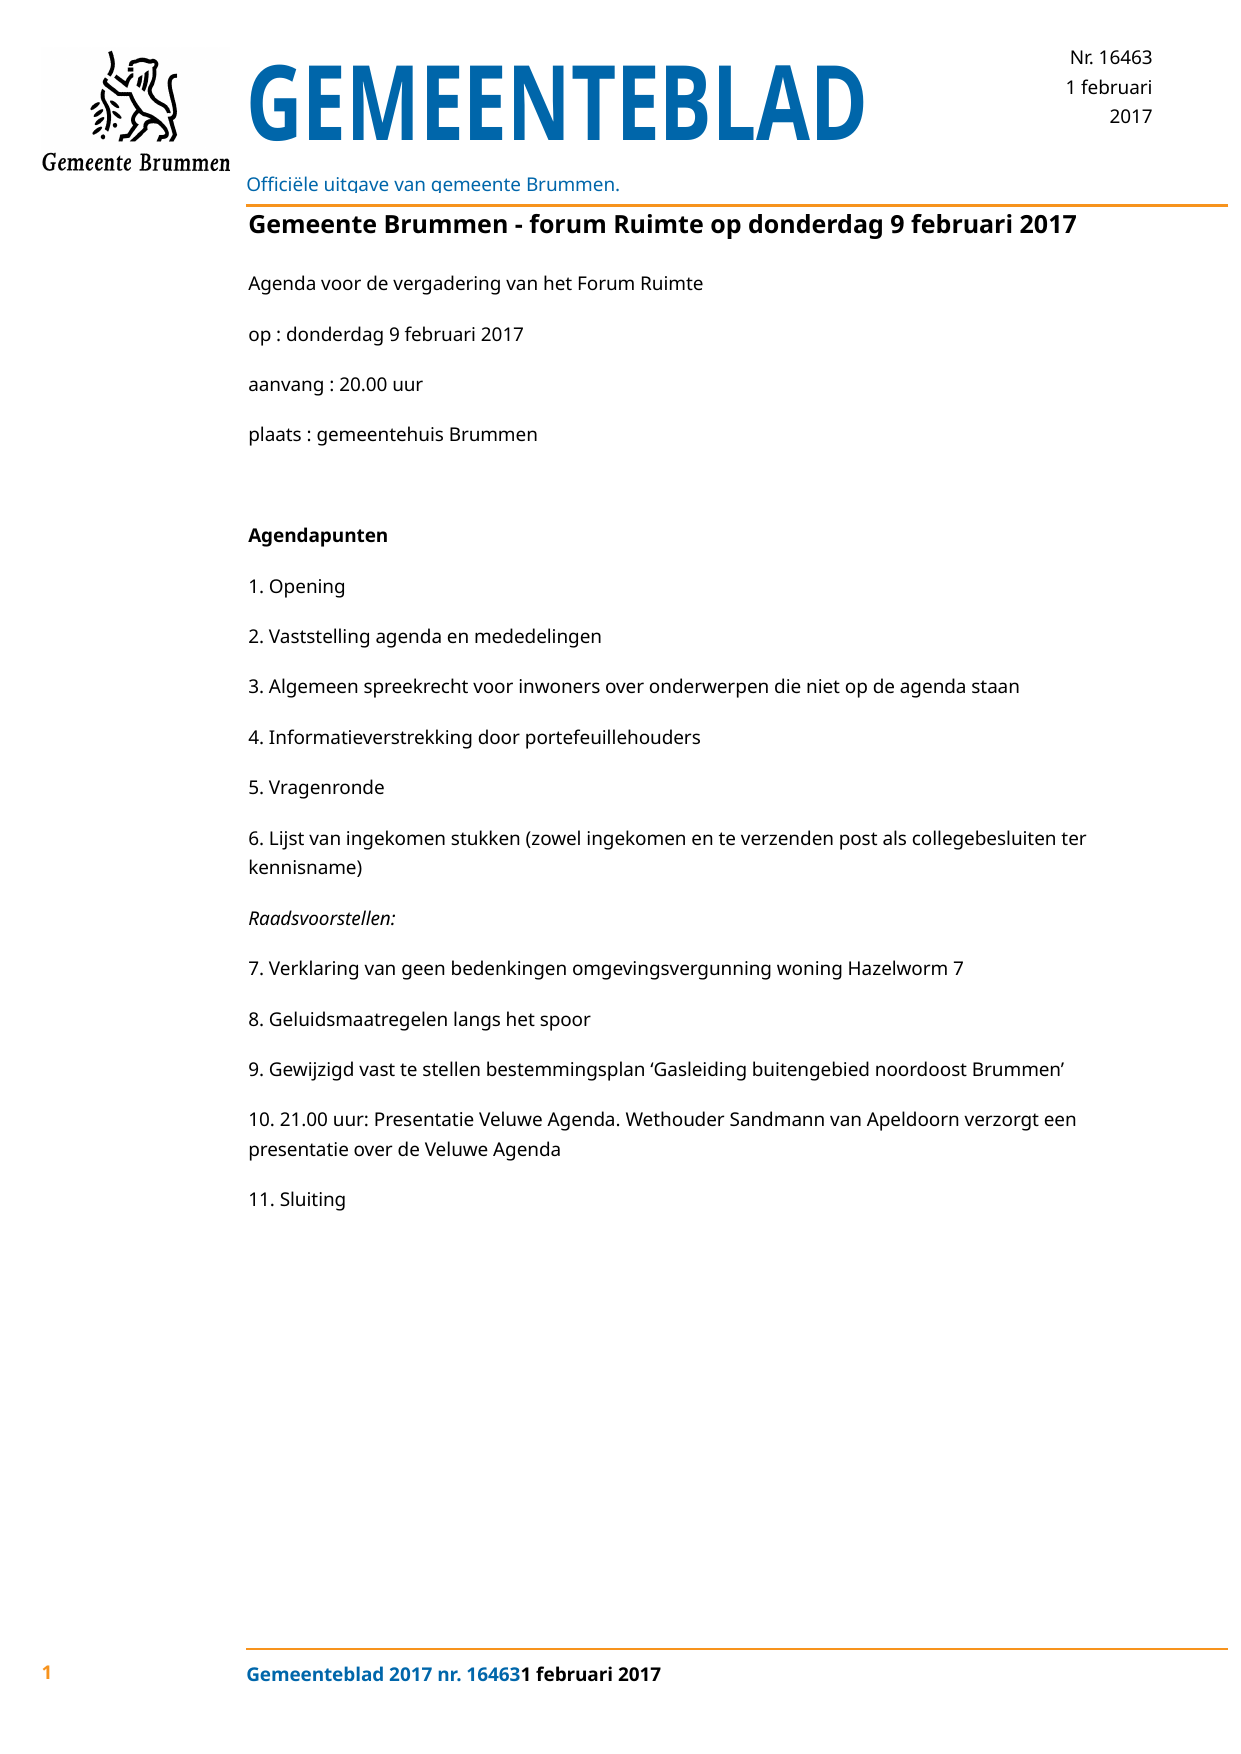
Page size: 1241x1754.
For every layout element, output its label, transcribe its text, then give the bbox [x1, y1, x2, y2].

text Raadsvoorstellen: [248, 905, 1152, 931]
text Agenda voor de vergadering van het Forum Ruimte [248, 270, 1152, 296]
text 9. Gewijzigd vast te stellen bestemmingsplan ‘Gasleiding buitengebied noordoost Brummen’ [248, 1056, 1152, 1082]
text 3. Algemeen spreekrecht voor inwoners over onderwerpen die niet op de agenda staan [248, 674, 1152, 699]
text op : donderdag 9 februari 2017 [248, 321, 1152, 346]
text 7. Verklaring van geen bedenkingen omgevingsvergunning woning Hazelworm 7 [248, 955, 1152, 981]
text 1. Opening [248, 573, 1152, 598]
text 8. Geluidsmaatregelen langs het spoor [248, 1006, 1152, 1031]
text 11. Sluiting [248, 1187, 1152, 1212]
picture [41, 47, 231, 172]
text 4. Informatieverstrekking door portefeuillehouders [248, 724, 1152, 750]
text Agendapunten [248, 522, 1152, 548]
text 10. 21.00 uur: Presentatie Veluwe Agenda. Wethouder Sandmann van Apeldoorn verzorgt een presentatie over de Veluwe Agenda [248, 1107, 1152, 1162]
text 6. Lijst van ingekomen stukken (zowel ingekomen en te verzenden post als collegebesluiten ter kennisname) [248, 825, 1152, 880]
text 2. Vaststelling agenda en mededelingen [248, 623, 1152, 649]
text 5. Vragenronde [248, 774, 1152, 800]
text Gemeente Brummen - forum Ruimte op donderdag 9 februari 2017 [248, 207, 1152, 241]
text aanvang : 20.00 uur [248, 371, 1152, 397]
text plaats : gemeentehuis Brummen [248, 422, 1152, 447]
